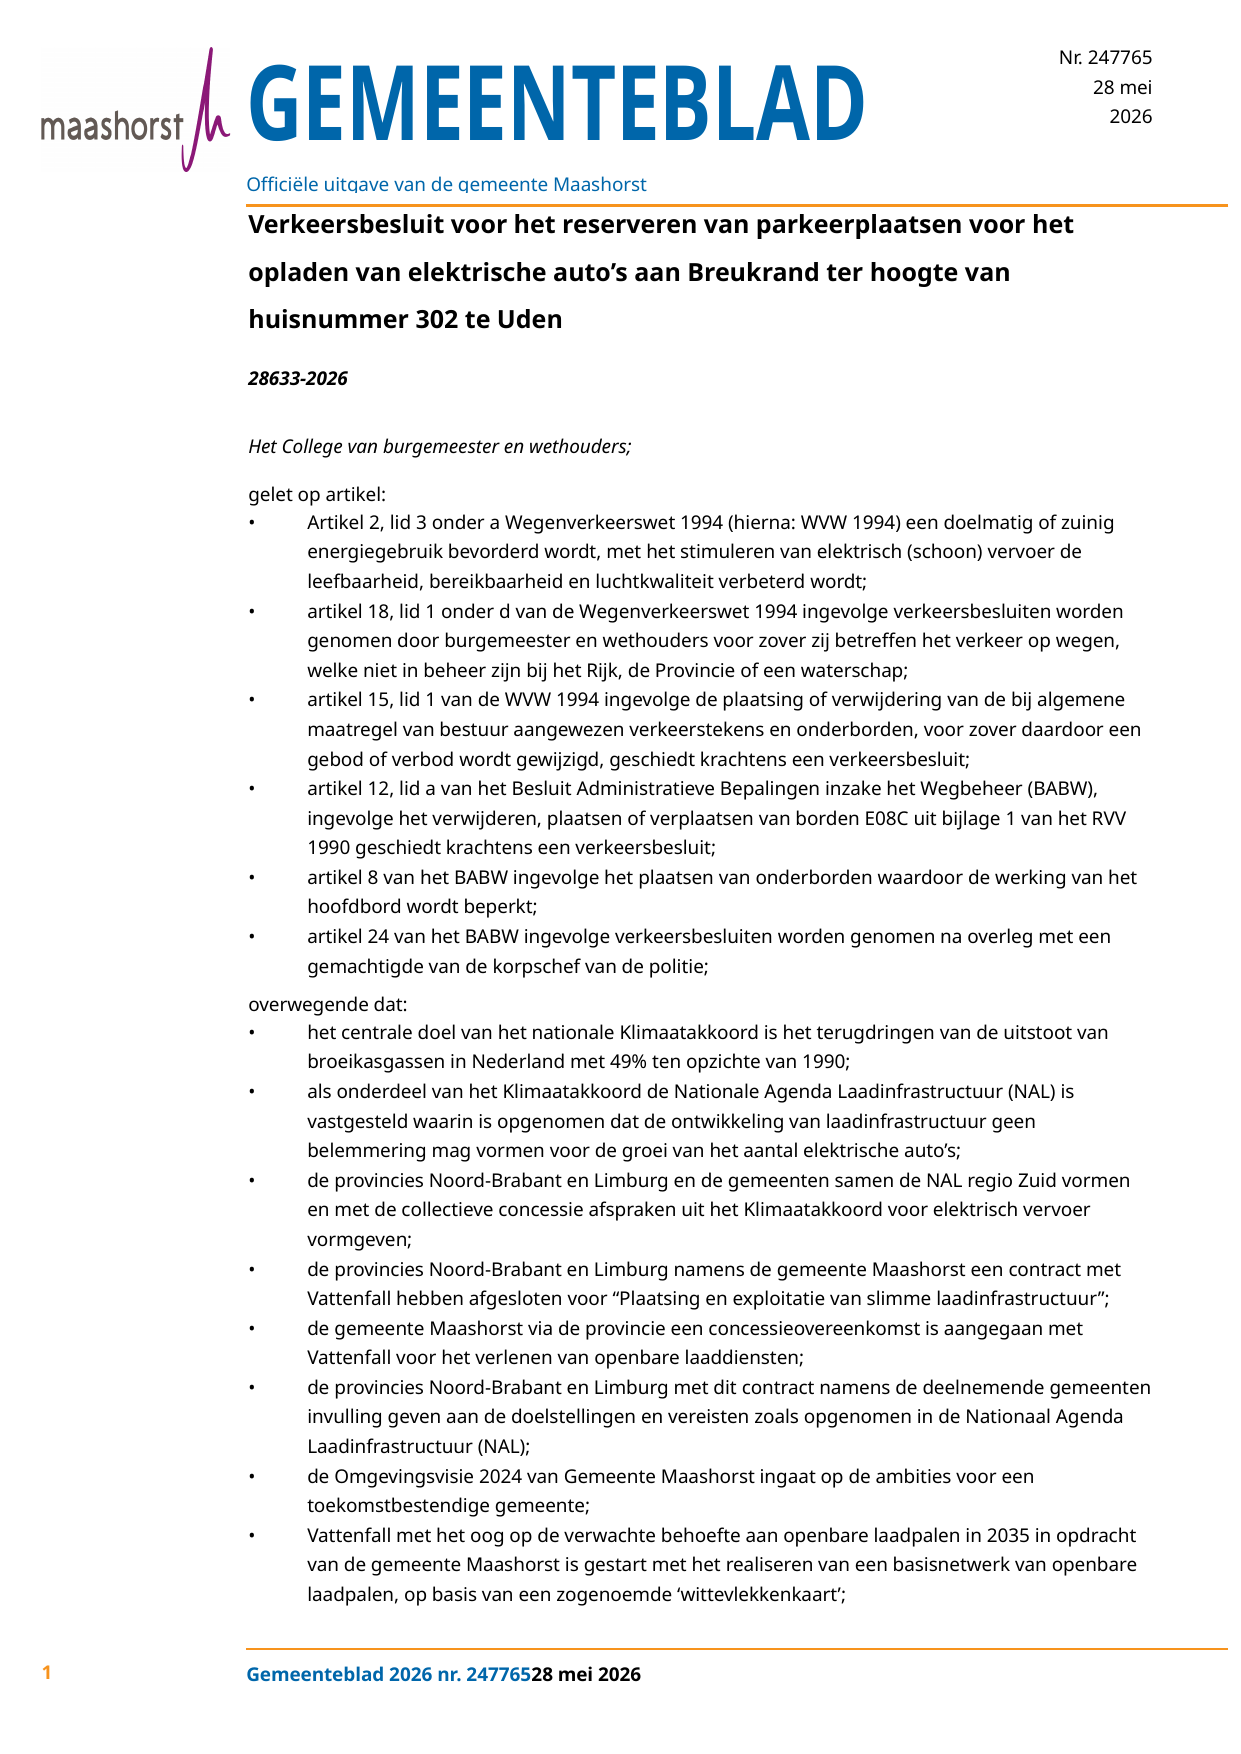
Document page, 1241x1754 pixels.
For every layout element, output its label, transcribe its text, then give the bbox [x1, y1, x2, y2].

list Artikel 2, lid 3 onder a Wegenverkeerswet 1994 (hierna: WVW 1994) een doelmatig of zuinig energiegebruik bevorderd wordt, met het stimuleren van elektrisch (schoon) vervoer de leefbaarheid, bereikbaarheid en luchtkwaliteit verbeterd wordt; [248, 509, 1152, 594]
list de Omgevingsvisie 2024 van Gemeente Maashorst ingaat op de ambities voor een toekomstbestendige gemeente; [248, 1463, 1152, 1518]
list als onderdeel van het Klimaatakkoord de Nationale Agenda Laadinfrastructuur (NAL) is vastgesteld waarin is opgenomen dat de ontwikkeling van laadinfrastructuur geen belemmering mag vormen voor de groei van het aantal elektrische auto’s; [248, 1078, 1152, 1163]
list het centrale doel van het nationale Klimaatakkoord is het terugdringen van de uitstoot van broeikasgassen in Nederland met 49% ten opzichte van 1990; [248, 1019, 1152, 1074]
list Vattenfall met het oog op de verwachte behoefte aan openbare laadpalen in 2035 in opdracht van de gemeente Maashorst is gestart met het realiseren van een basisnetwerk van openbare laadpalen, op basis van een zogenoemde ‘wittevlekkenkaart’; [248, 1522, 1152, 1607]
text 28633-2026 [248, 366, 1152, 391]
text overwegende dat: [248, 991, 1152, 1017]
list artikel 12, lid a van het Besluit Administratieve Bepalingen inzake het Wegbeheer (BABW), ingevolge het verwijderen, plaatsen of verplaatsen van borden E08C uit bijlage 1 van het RVV 1990 geschiedt krachtens een verkeersbesluit; [248, 775, 1152, 860]
text Het College van burgemeester en wethouders; [248, 433, 1152, 459]
text Verkeersbesluit voor het reserveren van parkeerplaatsen voor het opladen van elektrische auto’s aan Breukrand ter hoogte van huisnummer 302 te Uden [248, 207, 1152, 336]
list de provincies Noord-Brabant en Limburg met dit contract namens de deelnemende gemeenten invulling geven aan de doelstellingen en vereisten zoals opgenomen in de Nationaal Agenda Laadinfrastructuur (NAL); [248, 1374, 1152, 1459]
text gelet op artikel: [248, 481, 1152, 507]
list de provincies Noord-Brabant en Limburg namens de gemeente Maashorst een contract met Vattenfall hebben afgesloten voor “Plaatsing en exploitatie van slimme laadinfrastructuur”; [248, 1256, 1152, 1311]
list artikel 24 van het BABW ingevolge verkeersbesluiten worden genomen na overleg met een gemachtigde van de korpschef van de politie; [248, 923, 1152, 979]
list artikel 8 van het BABW ingevolge het plaatsen van onderborden waardoor de werking van het hoofdbord wordt beperkt; [248, 864, 1152, 919]
list artikel 15, lid 1 van de WVW 1994 ingevolge de plaatsing of verwijdering van de bij algemene maatregel van bestuur aangewezen verkeerstekens en onderborden, voor zover daardoor een gebod of verbod wordt gewijzigd, geschiedt krachtens een verkeersbesluit; [248, 687, 1152, 772]
list de provincies Noord-Brabant en Limburg en de gemeenten samen de NAL regio Zuid vormen en met de collectieve concessie afspraken uit het Klimaatakkoord voor elektrisch vervoer vormgeven; [248, 1167, 1152, 1252]
list artikel 18, lid 1 onder d van de Wegenverkeerswet 1994 ingevolge verkeersbesluiten worden genomen door burgemeester en wethouders voor zover zij betreffen het verkeer op wegen, welke niet in beheer zijn bij het Rijk, de Provincie of een waterschap; [248, 598, 1152, 683]
picture [41, 47, 231, 172]
list de gemeente Maashorst via de provincie een concessieovereenkomst is aangegaan met Vattenfall voor het verlenen van openbare laaddiensten; [248, 1315, 1152, 1370]
